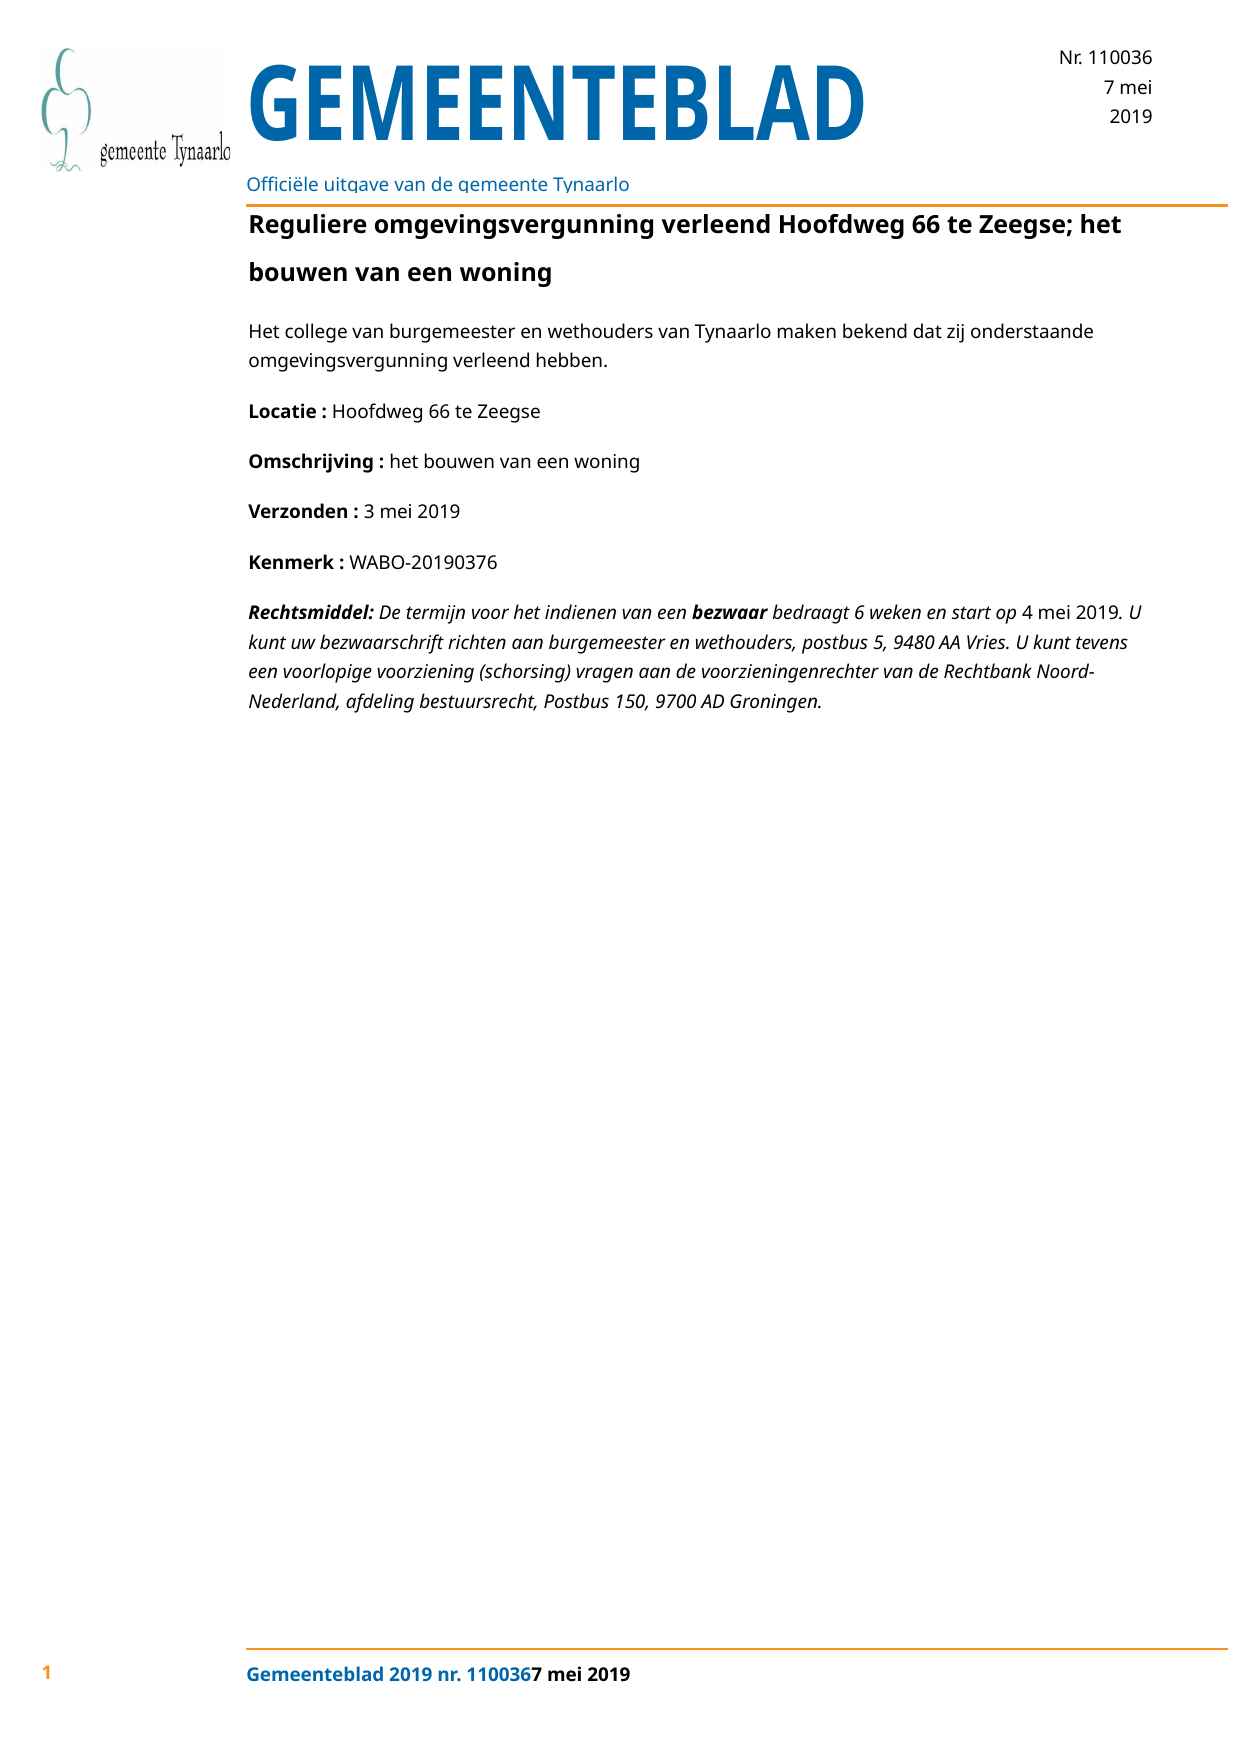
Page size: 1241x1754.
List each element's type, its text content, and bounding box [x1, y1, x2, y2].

text Rechtsmiddel: De termijn voor het indienen van een bezwaar bedraagt 6 weken en start op 4 mei 2019. U kunt uw bezwaarschrift richten aan burgemeester en wethouders, postbus 5, 9480 AA Vries. U kunt tevens een voorlopige voorziening (schorsing) vragen aan de voorzieningenrechter van de Rechtbank Noord-Nederland, afdeling bestuursrecht, Postbus 150, 9700 AD Groningen. [248, 599, 1152, 714]
text Verzonden : 3 mei 2019 [248, 499, 1152, 524]
text Reguliere omgevingsvergunning verleend Hoofdweg 66 te Zeegse; het bouwen van een woning [248, 207, 1152, 288]
text Het college van burgemeester en wethouders van Tynaarlo maken bekend dat zij onderstaande omgevingsvergunning verleend hebben. [248, 318, 1152, 373]
text Omschrijving : het bouwen van een woning [248, 448, 1152, 474]
picture [41, 47, 231, 172]
text Locatie : Hoofdweg 66 te Zeegse [248, 398, 1152, 424]
text Kenmerk : WABO-20190376 [248, 549, 1152, 575]
